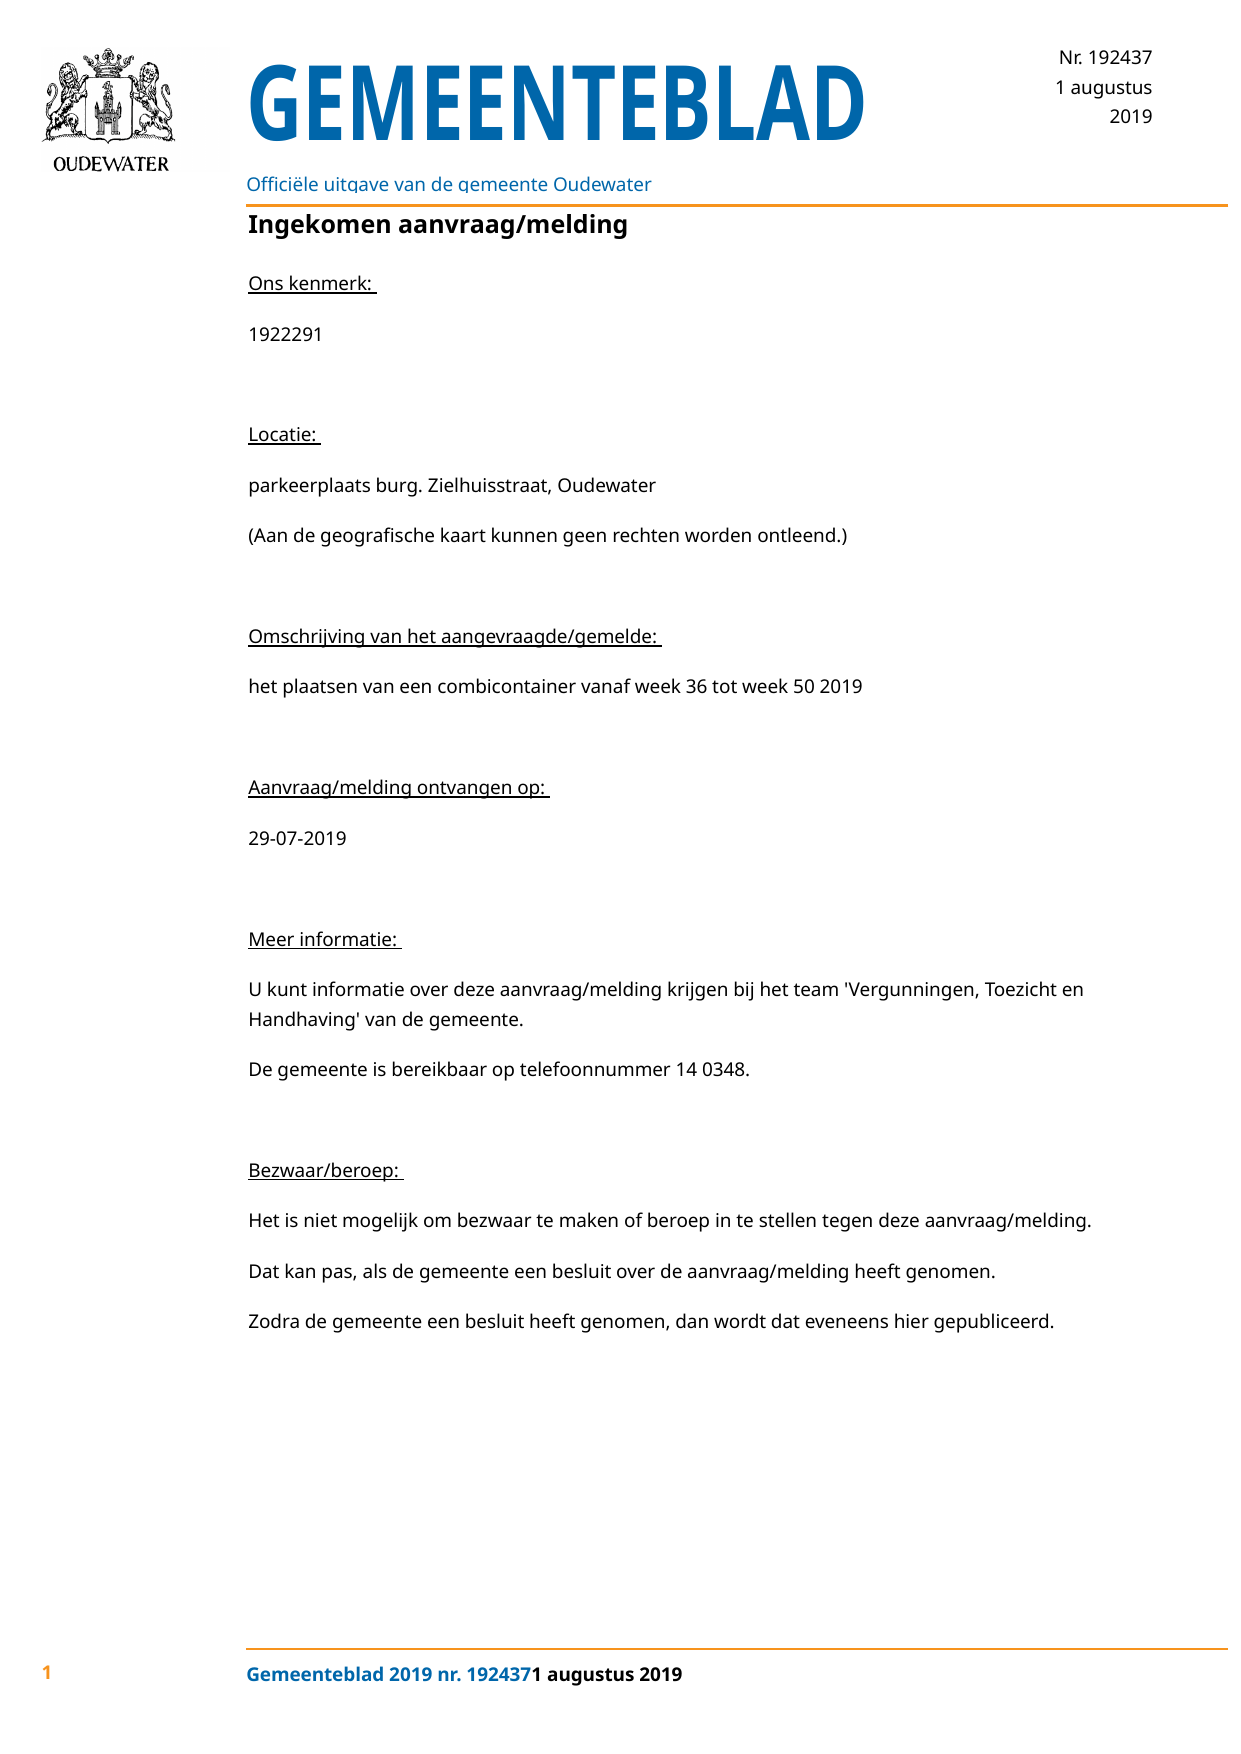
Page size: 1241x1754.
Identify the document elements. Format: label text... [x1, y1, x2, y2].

text De gemeente is bereikbaar op telefoonnummer 14 0348. [248, 1056, 1152, 1082]
text Bezwaar/beroep: [248, 1157, 1152, 1183]
text Ingekomen aanvraag/melding [248, 207, 1152, 241]
text Omschrijving van het aangevraagde/gemelde: [248, 623, 1152, 649]
text het plaatsen van een combicontainer vanaf week 36 tot week 50 2019 [248, 674, 1152, 699]
text (Aan de geografische kaart kunnen geen rechten worden ontleend.) [248, 522, 1152, 548]
text Meer informatie: [248, 926, 1152, 951]
text 1922291 [248, 321, 1152, 346]
text U kunt informatie over deze aanvraag/melding krijgen bij het team 'Vergunningen, Toezicht en Handhaving' van de gemeente. [248, 976, 1152, 1031]
text Dat kan pas, als de gemeente een besluit over de aanvraag/melding heeft genomen. [248, 1258, 1152, 1283]
text Aanvraag/melding ontvangen op: [248, 774, 1152, 800]
text Zodra de gemeente een besluit heeft genomen, dan wordt dat eveneens hier gepubliceerd. [248, 1308, 1152, 1334]
text Locatie: [248, 422, 1152, 447]
text Ons kenmerk: [248, 270, 1152, 296]
text parkeerplaats burg. Zielhuisstraat, Oudewater [248, 472, 1152, 498]
text Het is niet mogelijk om bezwaar te maken of beroep in te stellen tegen deze aanvraag/melding. [248, 1207, 1152, 1233]
text 29-07-2019 [248, 825, 1152, 851]
picture [41, 47, 231, 172]
